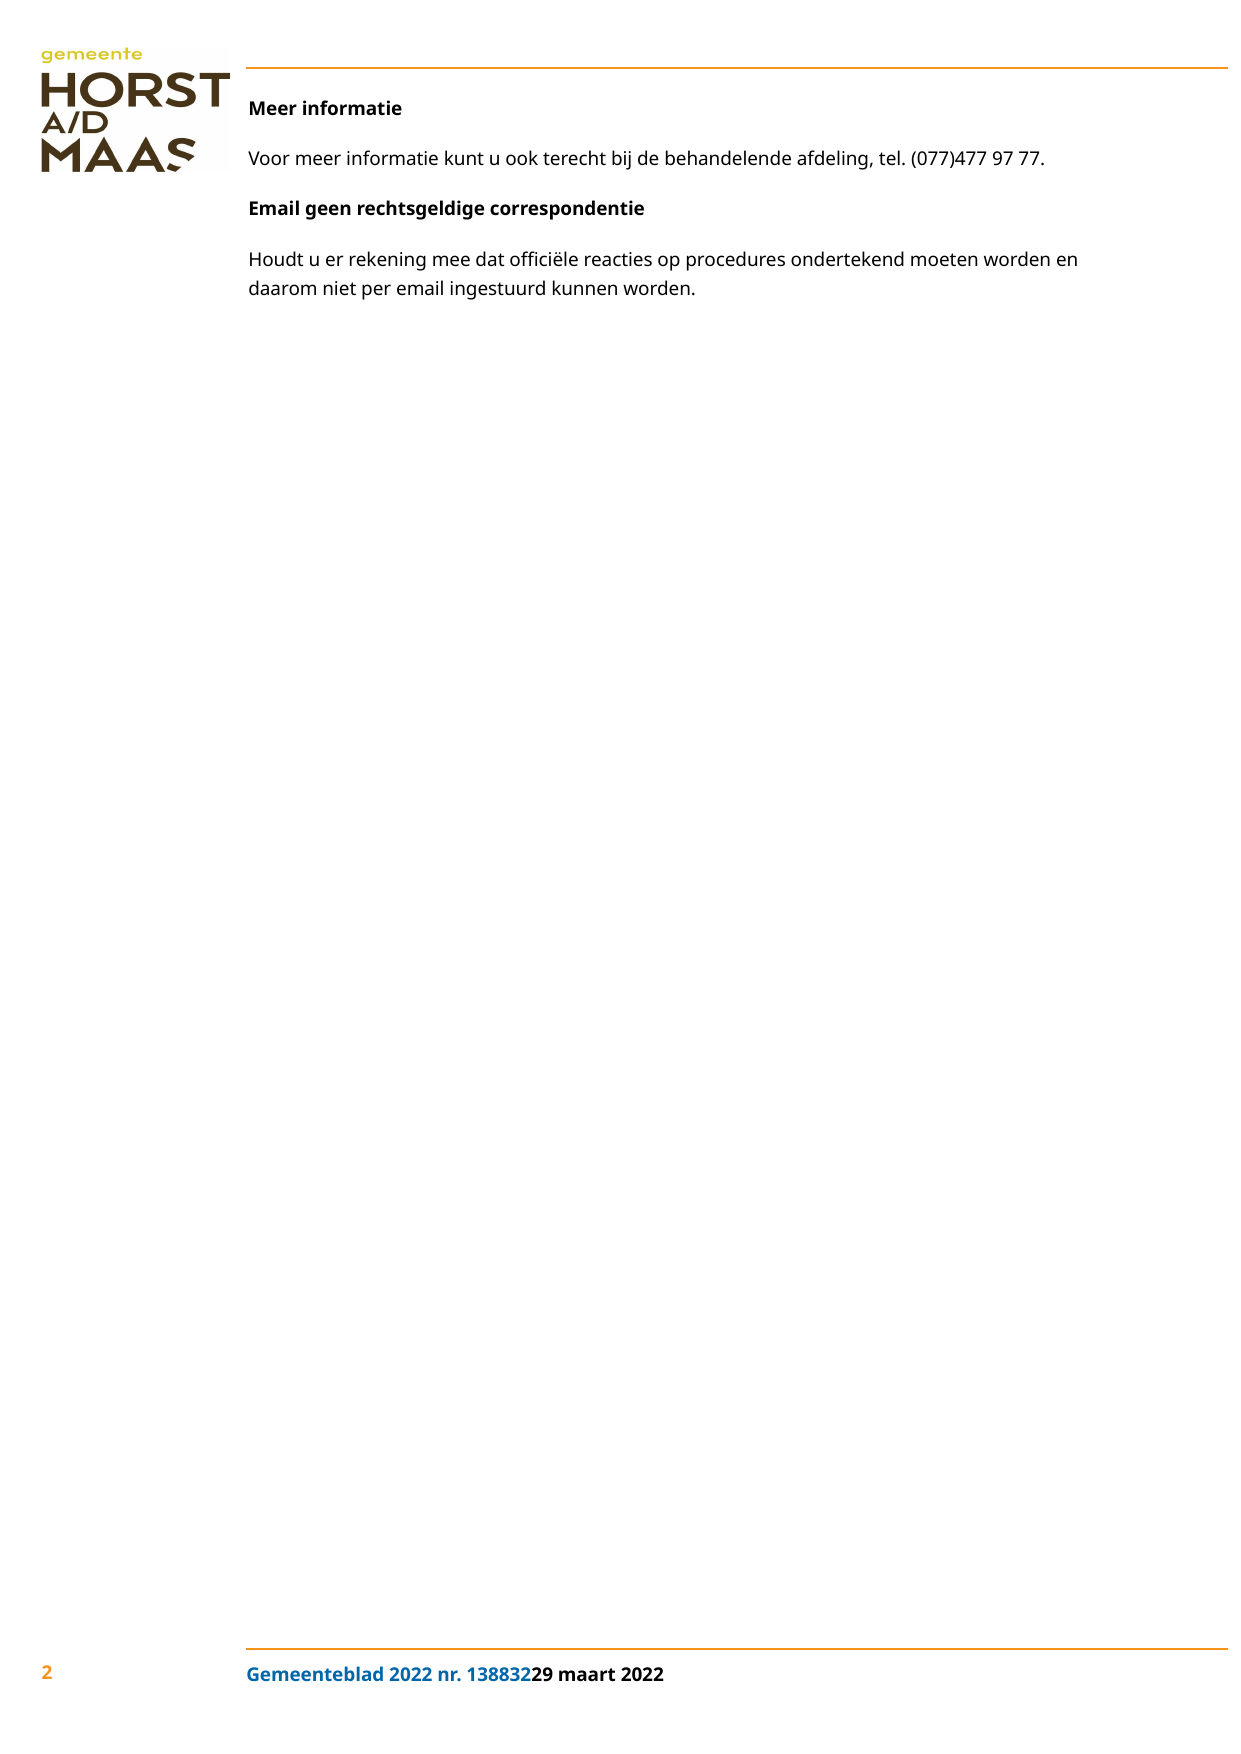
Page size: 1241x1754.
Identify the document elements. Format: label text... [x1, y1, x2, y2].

picture [41, 47, 231, 172]
text Email geen rechtsgeldige correspondentie [248, 196, 1152, 221]
text Houdt u er rekening mee dat officiële reacties op procedures ondertekend moeten worden en daarom niet per email ingestuurd kunnen worden. [248, 246, 1152, 301]
text Voor meer informatie kunt u ook terecht bij de behandelende afdeling, tel. (077)477 97 77. [248, 145, 1152, 171]
text Meer informatie [248, 95, 1152, 121]
